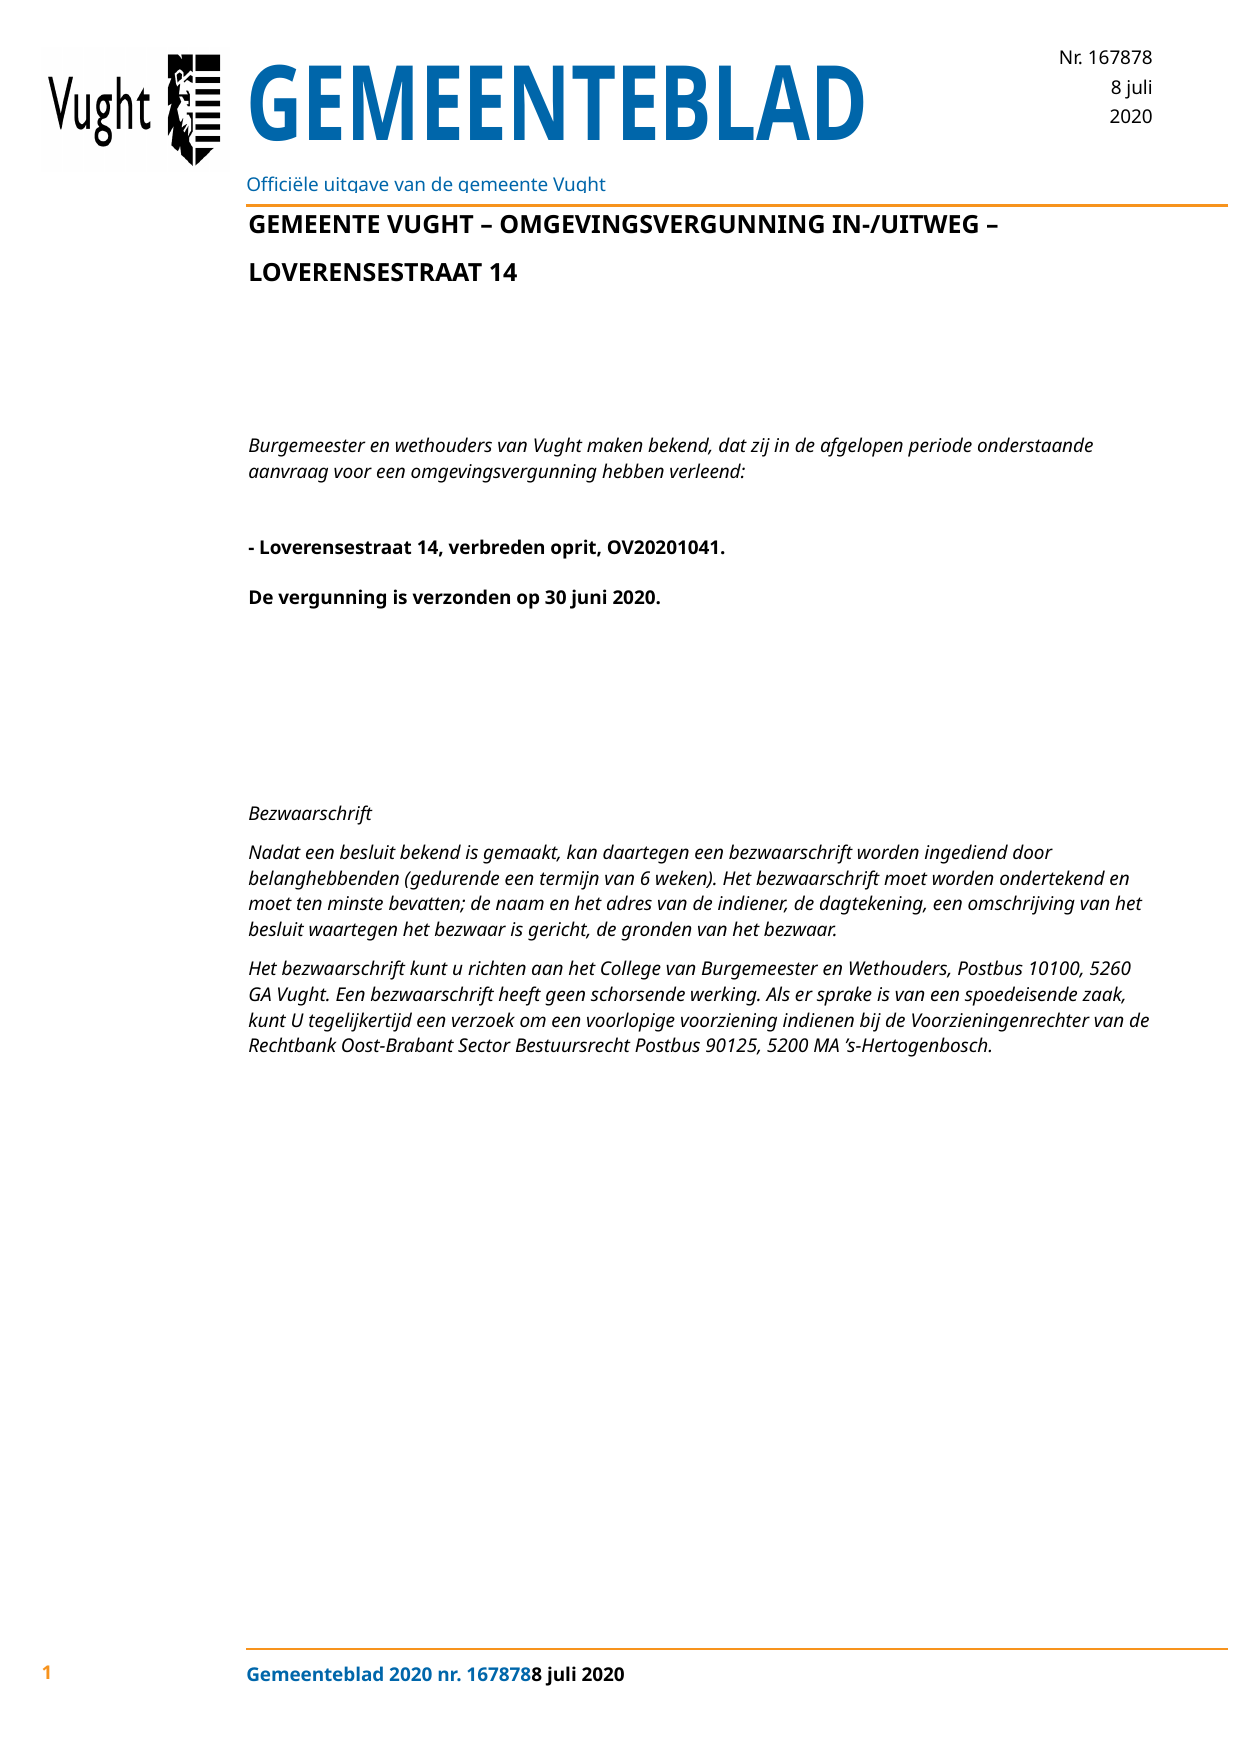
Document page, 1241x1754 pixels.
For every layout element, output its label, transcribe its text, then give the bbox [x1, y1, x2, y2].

text Burgemeester en wethouders van Vught maken bekend, dat zij in de afgelopen periode onderstaande aanvraag voor een omgevingsvergunning hebben verleend: [248, 432, 1152, 484]
picture [41, 47, 231, 172]
text GEMEENTE VUGHT – OMGEVINGSVERGUNNING IN-/UITWEG – LOVERENSESTRAAT 14 [248, 207, 1152, 288]
text De vergunning is verzonden op 30 juni 2020. [248, 584, 1152, 610]
text Het bezwaarschrift kunt u richten aan het College van Burgemeester en Wethouders, Postbus 10100, 5260 GA Vught. Een bezwaarschrift heeft geen schorsende werking. Als er sprake is van een spoedeisende zaak, kunt U tegelijkertijd een verzoek om een voorlopige voorziening indienen bij de Voorzieningenrechter van de Rechtbank Oost-Brabant Sector Bestuursrecht Postbus 90125, 5200 MA ’s-Hertogenbosch. [248, 956, 1152, 1058]
text Bezwaarschrift [248, 800, 1152, 826]
text - Loverensestraat 14, verbreden oprit, OV20201041. [248, 534, 1152, 560]
text Nadat een besluit bekend is gemaakt, kan daartegen een bezwaarschrift worden ingediend door belanghebbenden (gedurende een termijn van 6 weken). Het bezwaarschrift moet worden ondertekend en moet ten minste bevatten; de naam en het adres van de indiener, de dagtekening, een omschrijving van het besluit waartegen het bezwaar is gericht, de gronden van het bezwaar. [248, 839, 1152, 942]
